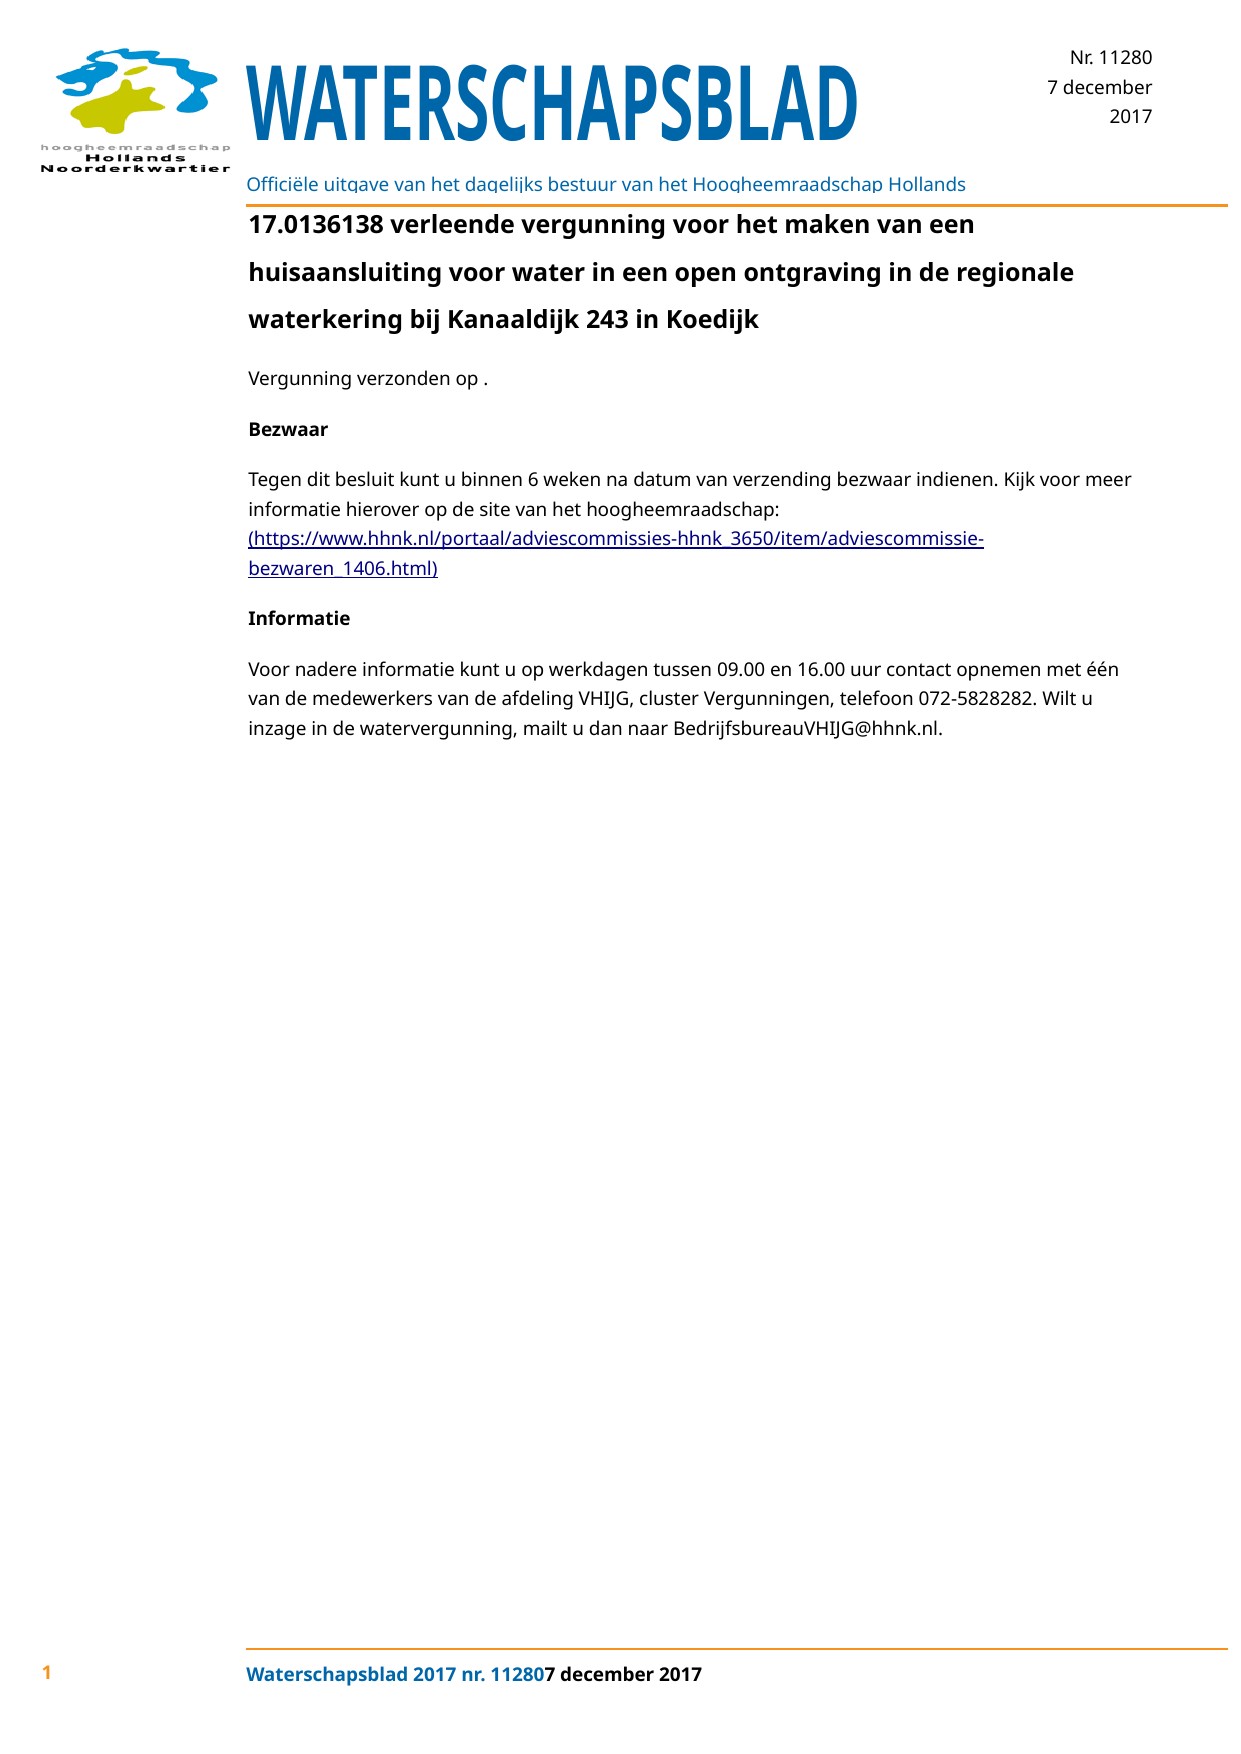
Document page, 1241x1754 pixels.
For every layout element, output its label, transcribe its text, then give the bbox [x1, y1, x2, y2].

text Bezwaar [248, 416, 1152, 442]
picture [41, 47, 231, 172]
text Tegen dit besluit kunt u binnen 6 weken na datum van verzending bezwaar indienen. Kijk voor meer informatie hierover op de site van het hoogheemraadschap: (https://www.hhnk.nl/portaal/adviescommissies-hhnk_3650/item/adviescommissie-bezwaren_1406.html) [248, 466, 1152, 581]
text Voor nadere informatie kunt u op werkdagen tussen 09.00 en 16.00 uur contact opnemen met één van de medewerkers van de afdeling VHIJG, cluster Vergunningen, telefoon 072-5828282. Wilt u inzage in de watervergunning, mailt u dan naar BedrijfsbureauVHIJG@hhnk.nl. [248, 656, 1152, 741]
text 17.0136138 verleende vergunning voor het maken van een huisaansluiting voor water in een open ontgraving in de regionale waterkering bij Kanaaldijk 243 in Koedijk [248, 207, 1152, 336]
text Informatie [248, 606, 1152, 631]
text Vergunning verzonden op . [248, 366, 1152, 391]
